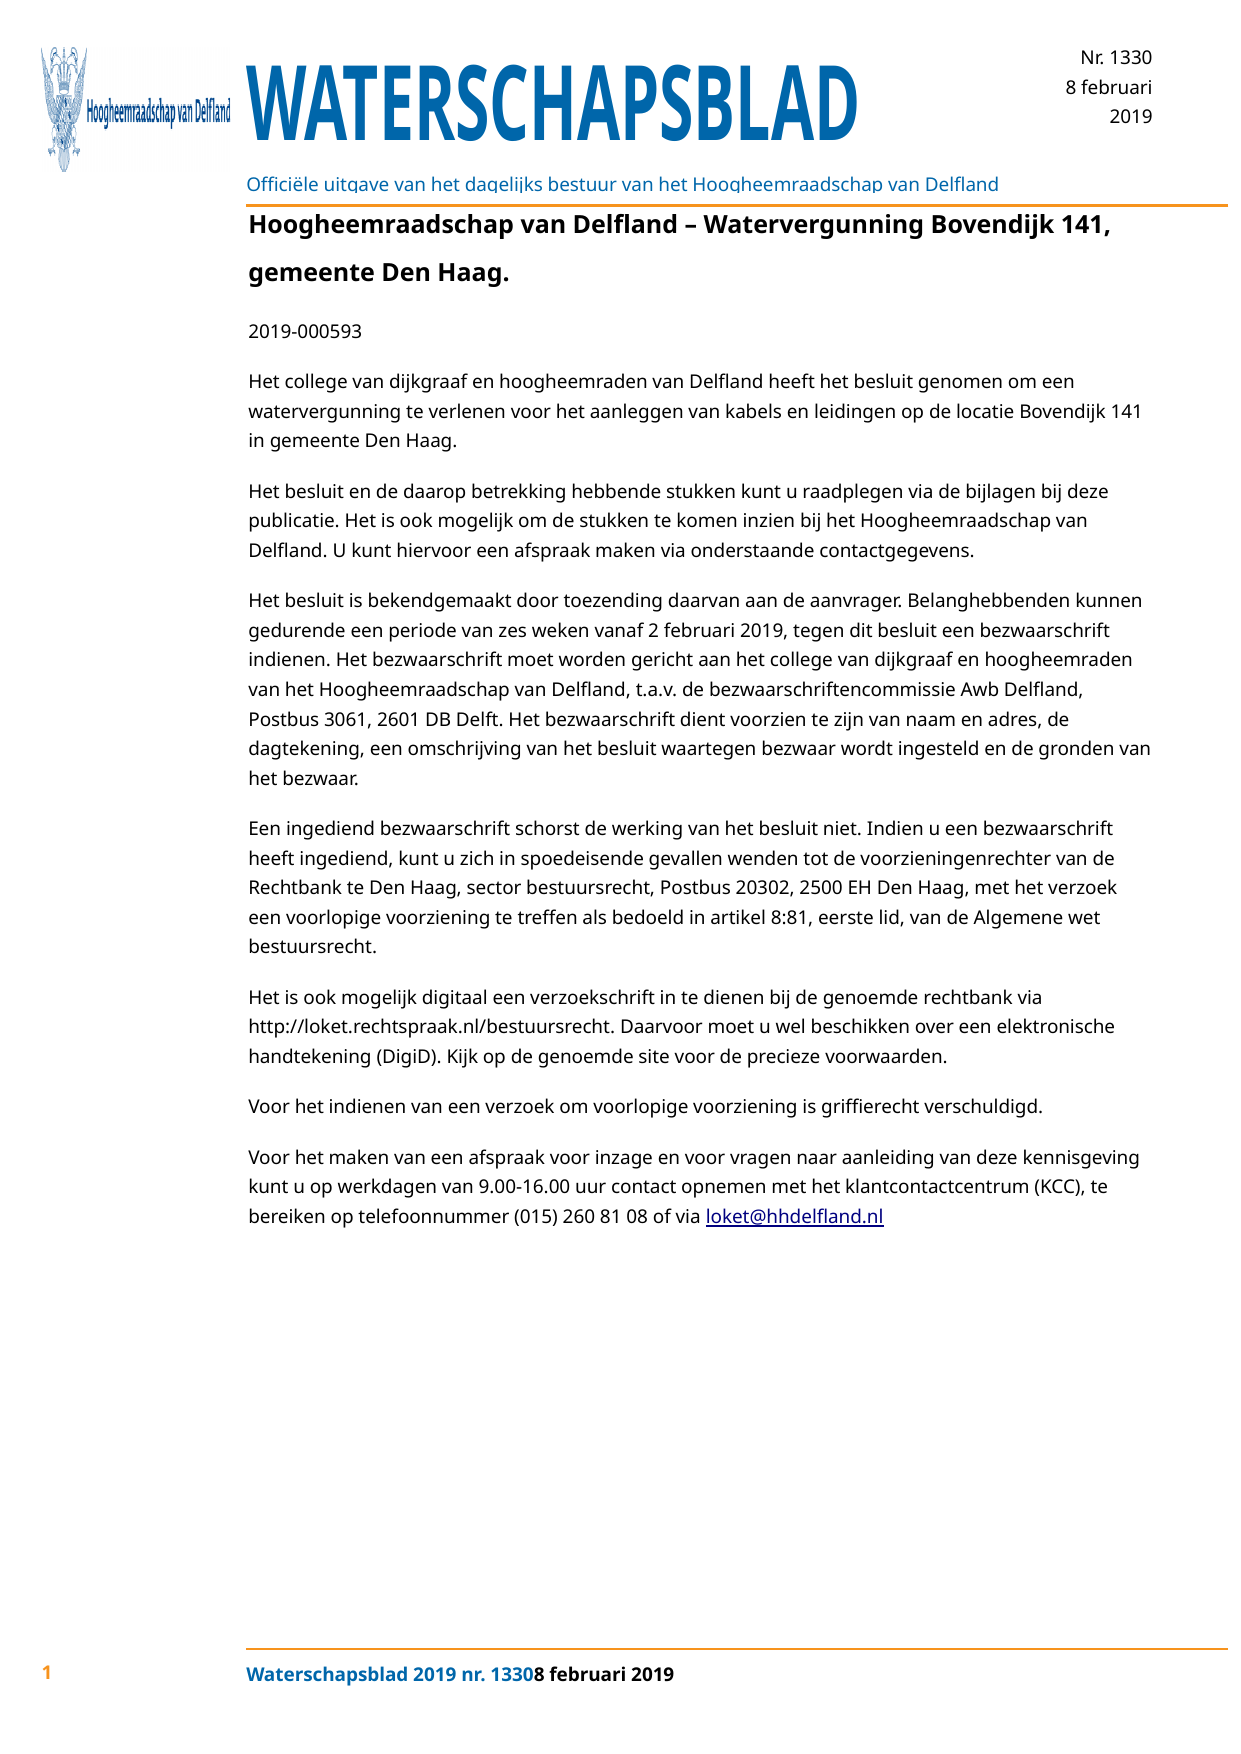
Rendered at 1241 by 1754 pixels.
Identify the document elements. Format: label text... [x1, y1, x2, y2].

picture [41, 47, 231, 172]
text Het college van dijkgraaf en hoogheemraden van Delfland heeft het besluit genomen om een watervergunning te verlenen voor het aanleggen van kabels en leidingen op de locatie Bovendijk 141 in gemeente Den Haag. [248, 368, 1152, 453]
text Het besluit en de daarop betrekking hebbende stukken kunt u raadplegen via de bijlagen bij deze publicatie. Het is ook mogelijk om de stukken te komen inzien bij het Hoogheemraadschap van Delfland. U kunt hiervoor een afspraak maken via onderstaande contactgegevens. [248, 478, 1152, 563]
text Voor het indienen van een verzoek om voorlopige voorziening is griffierecht verschuldigd. [248, 1094, 1152, 1119]
text Het is ook mogelijk digitaal een verzoekschrift in te dienen bij de genoemde rechtbank via http://loket.rechtspraak.nl/bestuursrecht. Daarvoor moet u wel beschikken over een elektronische handtekening (DigiD). Kijk op de genoemde site voor de precieze voorwaarden. [248, 984, 1152, 1069]
text 2019-000593 [248, 318, 1152, 344]
text Hoogheemraadschap van Delfland – Watervergunning Bovendijk 141, gemeente Den Haag. [248, 207, 1152, 288]
text Het besluit is bekendgemaakt door toezending daarvan aan de aanvrager. Belanghebbenden kunnen gedurende een periode van zes weken vanaf 2 februari 2019, tegen dit besluit een bezwaarschrift indienen. Het bezwaarschrift moet worden gericht aan het college van dijkgraaf en hoogheemraden van het Hoogheemraadschap van Delfland, t.a.v. de bezwaarschriftencommissie Awb Delfland, Postbus 3061, 2601 DB Delft. Het bezwaarschrift dient voorzien te zijn van naam en adres, de dagtekening, een omschrijving van het besluit waartegen bezwaar wordt ingesteld en de gronden van het bezwaar. [248, 587, 1152, 791]
text Voor het maken van een afspraak voor inzage en voor vragen naar aanleiding van deze kennisgeving kunt u op werkdagen van 9.00-16.00 uur contact opnemen met het klantcontactcentrum (KCC), te bereiken op telefoonnummer (015) 260 81 08 of via loket@hhdelfland.nl [248, 1144, 1152, 1229]
text Een ingediend bezwaarschrift schorst de werking van het besluit niet. Indien u een bezwaarschrift heeft ingediend, kunt u zich in spoedeisende gevallen wenden tot de voorzieningenrechter van de Rechtbank te Den Haag, sector bestuursrecht, Postbus 20302, 2500 EH Den Haag, met het verzoek een voorlopige voorziening te treffen als bedoeld in artikel 8:81, eerste lid, van de Algemene wet bestuursrecht. [248, 815, 1152, 959]
